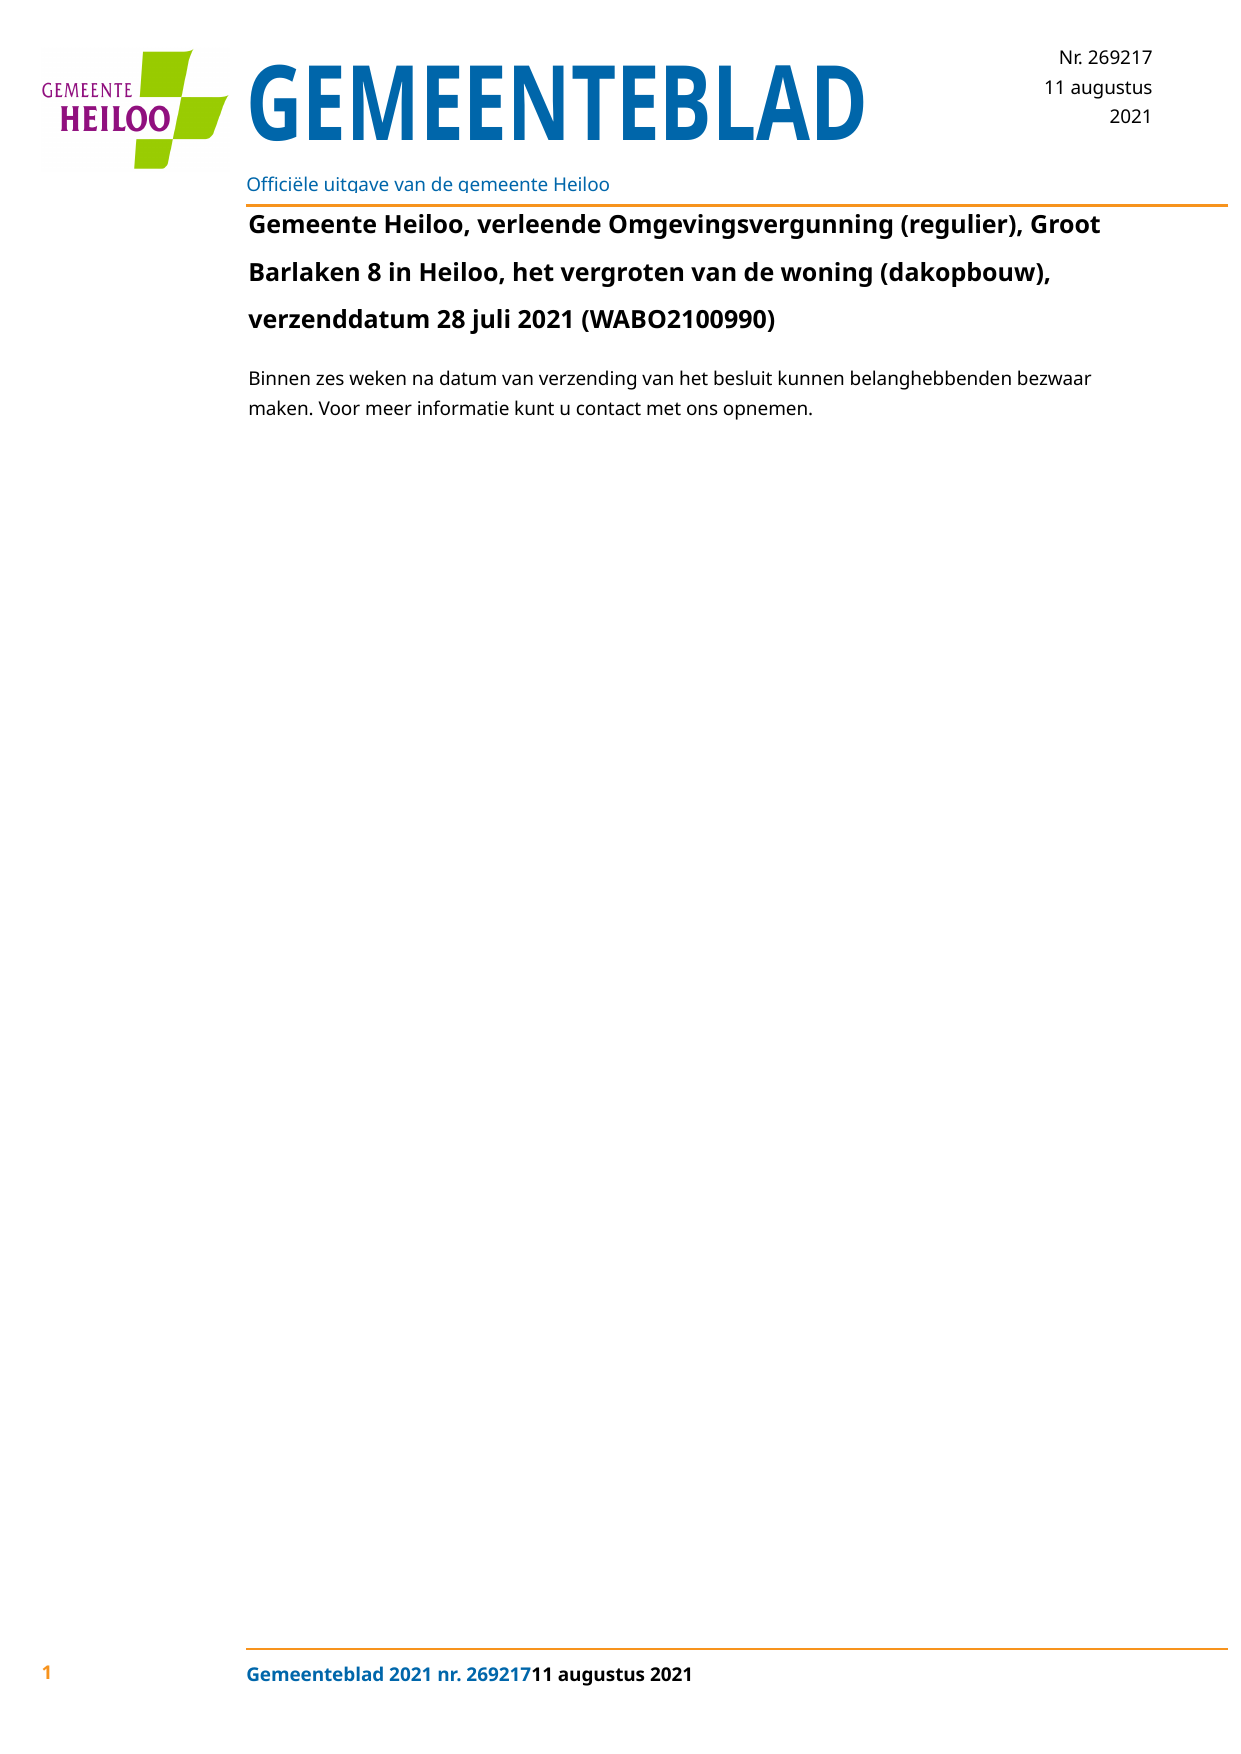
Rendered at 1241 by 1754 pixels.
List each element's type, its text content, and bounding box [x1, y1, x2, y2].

text Binnen zes weken na datum van verzending van het besluit kunnen belanghebbenden bezwaar maken. Voor meer informatie kunt u contact met ons opnemen. [248, 366, 1152, 421]
picture [41, 47, 231, 172]
text Gemeente Heiloo, verleende Omgevingsvergunning (regulier), Groot Barlaken 8 in Heiloo, het vergroten van de woning (dakopbouw), verzenddatum 28 juli 2021 (WABO2100990) [248, 207, 1152, 336]
